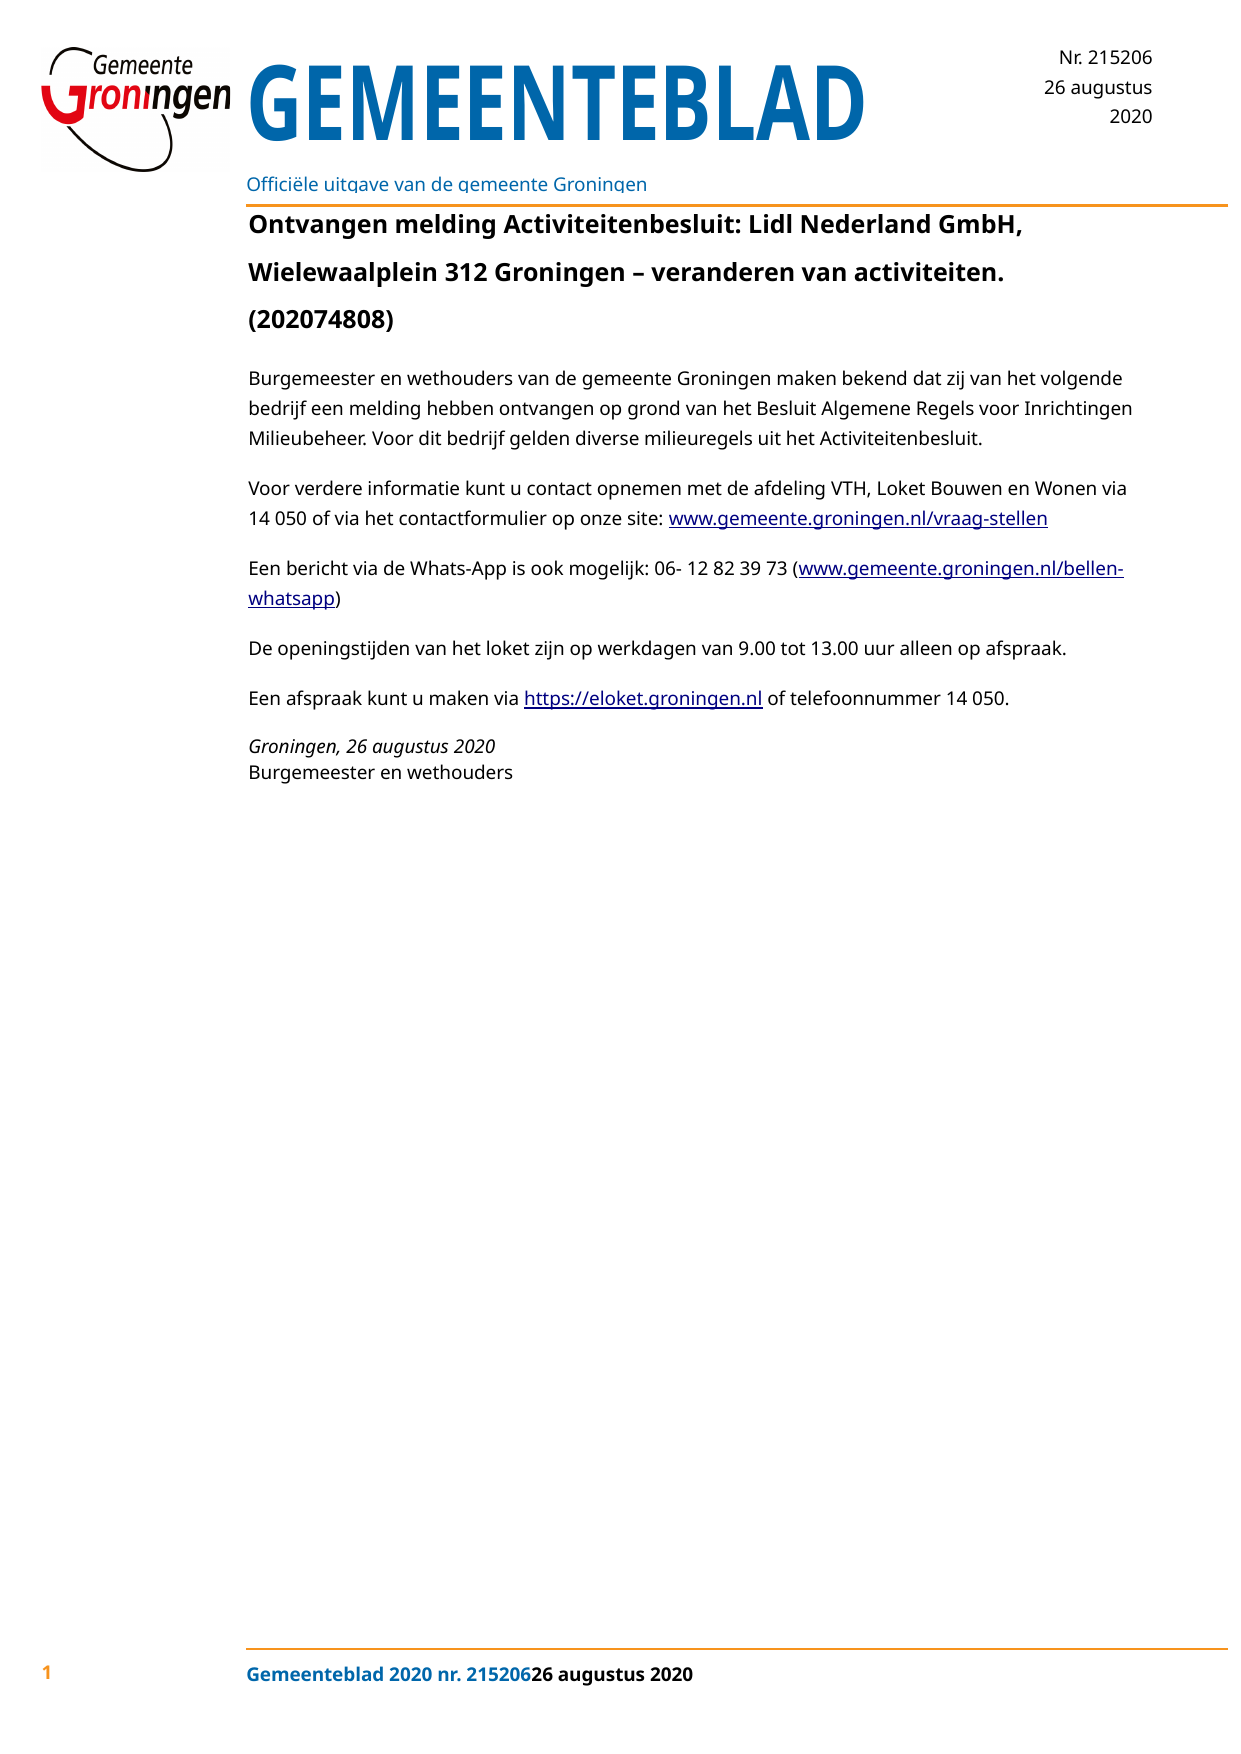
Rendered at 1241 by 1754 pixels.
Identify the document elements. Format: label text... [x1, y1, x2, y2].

text De openingstijden van het loket zijn op werkdagen van 9.00 tot 13.00 uur alleen op afspraak. [248, 635, 1152, 661]
text Een afspraak kunt u maken via https://eloket.groningen.nl of telefoonnummer 14 050. [248, 686, 1152, 711]
text Voor verdere informatie kunt u contact opnemen met de afdeling VTH, Loket Bouwen en Wonen via 14 050 of via het contactformulier op onze site: www.gemeente.groningen.nl/vraag-stellen [248, 475, 1152, 530]
text Burgemeester en wethouders [248, 759, 1152, 785]
text Een bericht via de Whats-App is ook mogelijk: 06- 12 82 39 73 (www.gemeente.groningen.nl/bellen-whatsapp) [248, 555, 1152, 610]
text Ontvangen melding Activiteitenbesluit: Lidl Nederland GmbH, Wielewaalplein 312 Groningen – veranderen van activiteiten. (202074808) [248, 207, 1152, 336]
text Groningen, 26 augustus 2020 [248, 733, 1152, 759]
text Burgemeester en wethouders van de gemeente Groningen maken bekend dat zij van het volgende bedrijf een melding hebben ontvangen op grond van het Besluit Algemene Regels voor Inrichtingen Milieubeheer. Voor dit bedrijf gelden diverse milieuregels uit het Activiteitenbesluit. [248, 366, 1152, 450]
picture [41, 47, 231, 172]
